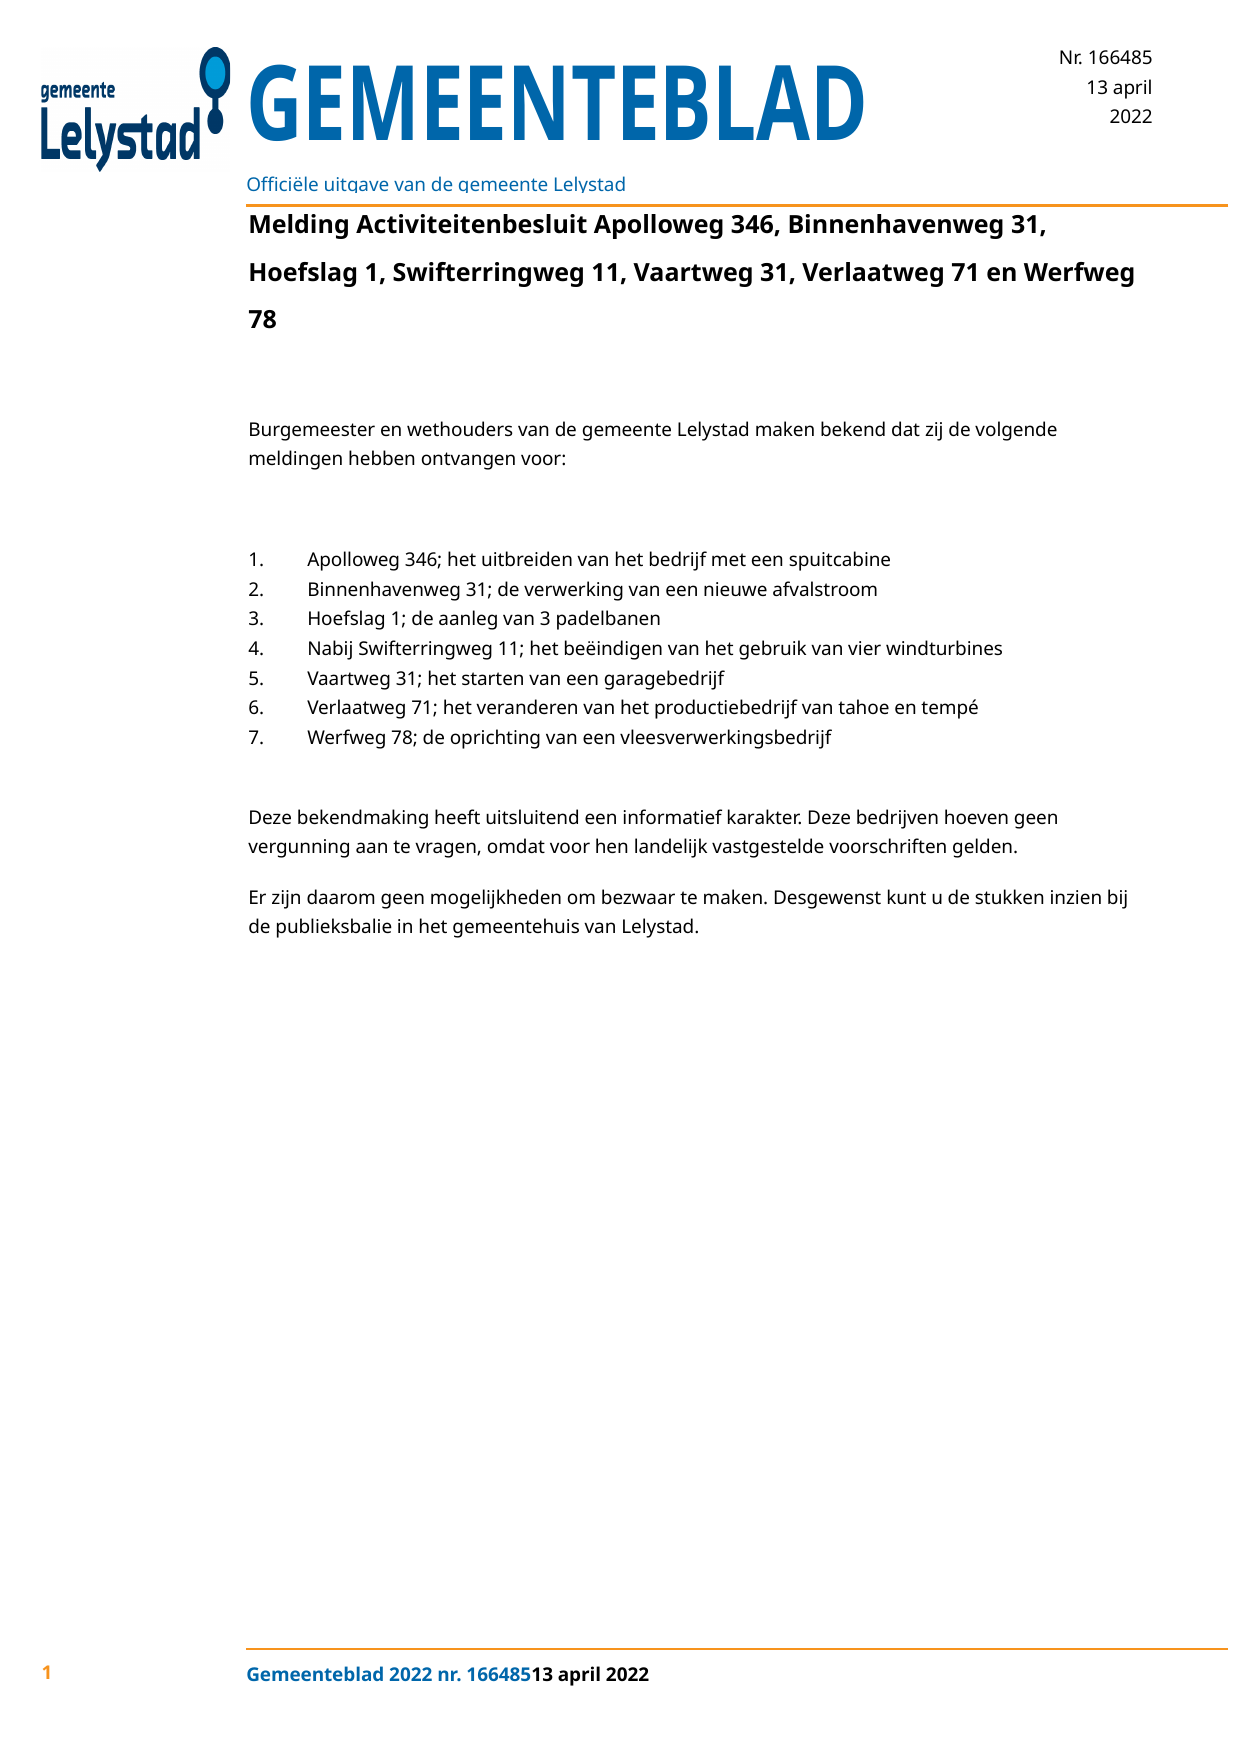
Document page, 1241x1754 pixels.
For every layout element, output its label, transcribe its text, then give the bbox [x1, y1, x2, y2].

list Apolloweg 346; het uitbreiden van het bedrijf met een spuitcabine [248, 546, 1152, 572]
list Werfweg 78; de oprichting van een vleesverwerkingsbedrijf [248, 724, 1152, 749]
text Burgemeester en wethouders van de gemeente Lelystad maken bekend dat zij de volgende meldingen hebben ontvangen voor: [248, 416, 1152, 471]
list Verlaatweg 71; het veranderen van het productiebedrijf van tahoe en tempé [248, 694, 1152, 720]
list Vaartweg 31; het starten van een garagebedrijf [248, 665, 1152, 690]
list Hoefslag 1; de aanleg van 3 padelbanen [248, 606, 1152, 631]
text Deze bekendmaking heeft uitsluitend een informatief karakter. Deze bedrijven hoeven geen vergunning aan te vragen, omdat voor hen landelijk vastgestelde voorschriften gelden. [248, 804, 1152, 859]
list Nabij Swifterringweg 11; het beëindigen van het gebruik van vier windturbines [248, 635, 1152, 661]
text Melding Activiteitenbesluit Apolloweg 346, Binnenhavenweg 31, Hoefslag 1, Swifterringweg 11, Vaartweg 31, Verlaatweg 71 en Werfweg 78 [248, 207, 1152, 336]
picture [41, 47, 231, 172]
text Er zijn daarom geen mogelijkheden om bezwaar te maken. Desgewenst kunt u de stukken inzien bij de publieksbalie in het gemeentehuis van Lelystad. [248, 884, 1152, 939]
list Binnenhavenweg 31; de verwerking van een nieuwe afvalstroom [248, 576, 1152, 602]
